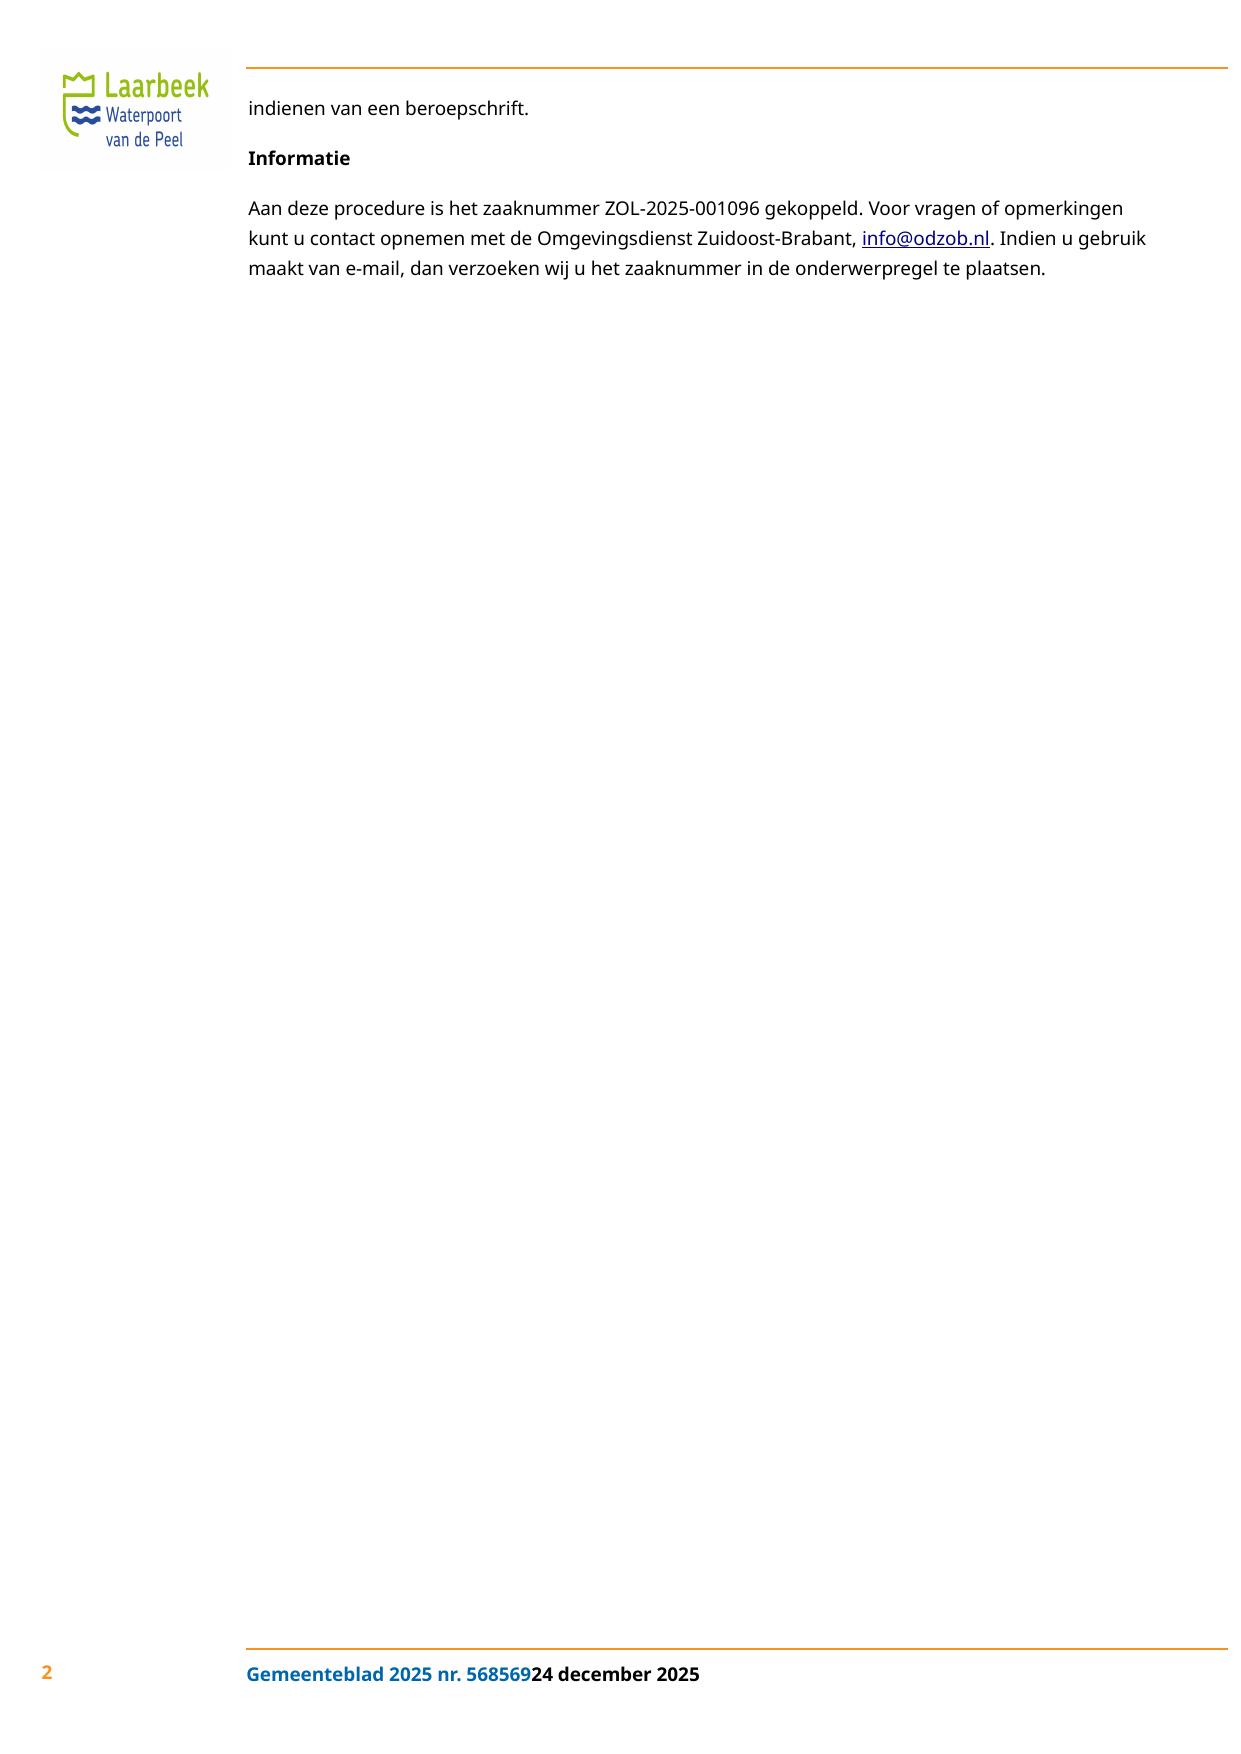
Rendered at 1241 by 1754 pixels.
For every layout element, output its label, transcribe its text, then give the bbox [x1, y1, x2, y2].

text indienen van een beroepschrift. [248, 95, 1152, 121]
picture [41, 47, 231, 172]
text Aan deze procedure is het zaaknummer ZOL-2025-001096 gekoppeld. Voor vragen of opmerkingen kunt u contact opnemen met de Omgevingsdienst Zuidoost-Brabant, info@odzob.nl. Indien u gebruik maakt van e-mail, dan verzoeken wij u het zaaknummer in de onderwerpregel te plaatsen. [248, 196, 1152, 281]
text Informatie [248, 145, 1152, 171]
